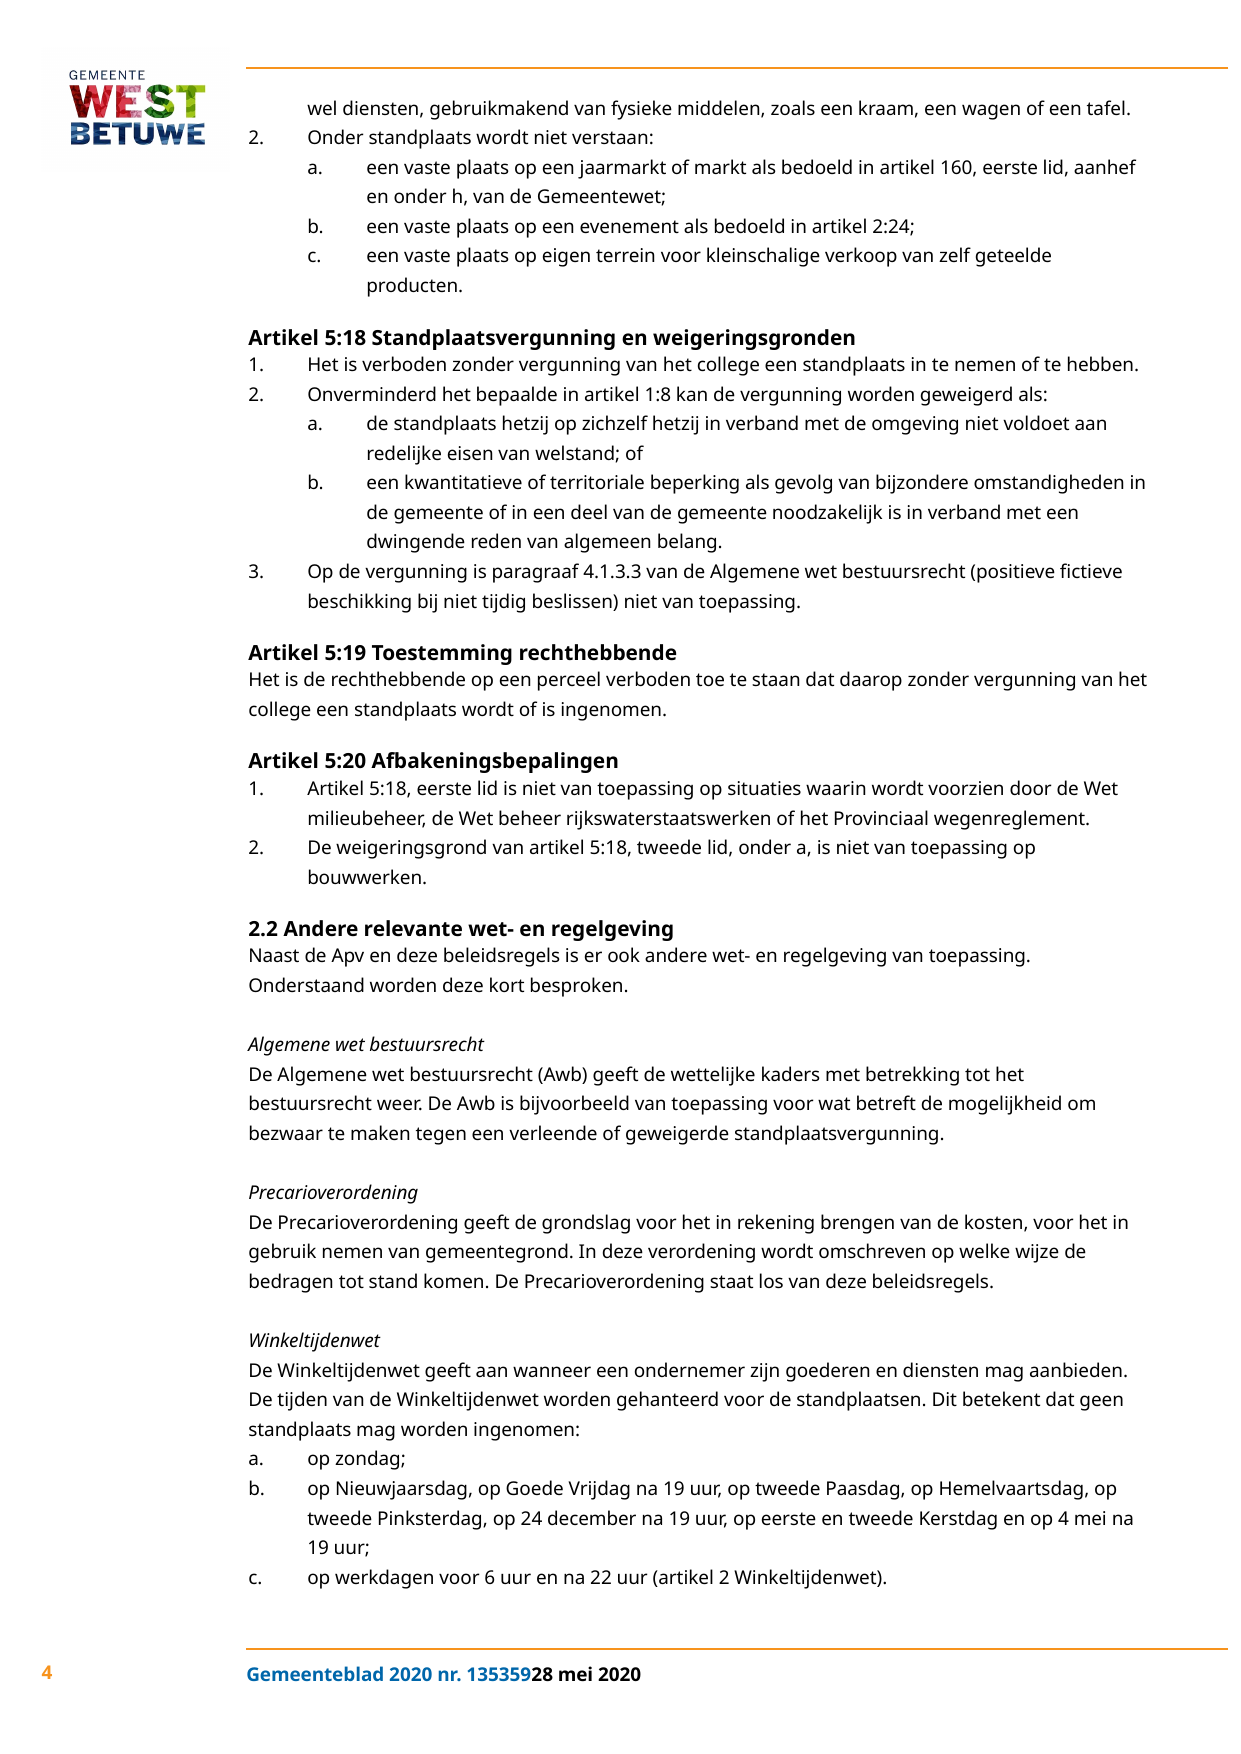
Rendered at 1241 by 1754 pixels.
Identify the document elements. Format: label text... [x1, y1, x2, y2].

list Onder standplaats wordt niet verstaan: [248, 124, 1152, 150]
text De Winkeltijdenwet geeft aan wanneer een ondernemer zijn goederen en diensten mag aanbieden. De tijden van de Winkeltijdenwet worden gehanteerd voor de standplaatsen. Dit betekent dat geen standplaats mag worden ingenomen: [248, 1357, 1152, 1442]
text Precarioverordening [248, 1179, 1152, 1205]
list op Nieuwjaarsdag, op Goede Vrijdag na 19 uur, op tweede Paasdag, op Hemelvaartsdag, op tweede Pinksterdag, op 24 december na 19 uur, op eerste en tweede Kerstdag en op 4 mei na 19 uur; [248, 1475, 1152, 1560]
list op zondag; [248, 1446, 1152, 1471]
list Het is verboden zonder vergunning van het college een standplaats in te nemen of te hebben. [248, 351, 1152, 377]
list een vaste plaats op eigen terrein voor kleinschalige verkoop van zelf geteelde producten. [307, 243, 1152, 298]
text De Algemene wet bestuursrecht (Awb) geeft de wettelijke kaders met betrekking tot het bestuursrecht weer. De Awb is bijvoorbeeld van toepassing voor wat betreft de mogelijkheid om bezwaar te maken tegen een verleende of geweigerde standplaatsvergunning. [248, 1061, 1152, 1146]
list op werkdagen voor 6 uur en na 22 uur (artikel 2 Winkeltijdenwet). [248, 1564, 1152, 1590]
list Op de vergunning is paragraaf 4.1.3.3 van de Algemene wet bestuursrecht (positieve fictieve beschikking bij niet tijdig beslissen) niet van toepassing. [248, 558, 1152, 613]
list een vaste plaats op een evenement als bedoeld in artikel 2:24; [307, 213, 1152, 239]
text Artikel 5:18 Standplaatsvergunning en weigeringsgronden [248, 323, 1152, 351]
list Onverminderd het bepaalde in artikel 1:8 kan de vergunning worden geweigerd als: [248, 381, 1152, 406]
text Artikel 5:20 Afbakeningsbepalingen [248, 747, 1152, 775]
text Winkeltijdenwet [248, 1327, 1152, 1353]
text Naast de Apv en deze beleidsregels is er ook andere wet- en regelgeving van toepassing. Onderstaand worden deze kort besproken. [248, 943, 1152, 998]
text De Precarioverordening geeft de grondslag voor het in rekening brengen van de kosten, voor het in gebruik nemen van gemeentegrond. In deze verordening wordt omschreven op welke wijze de bedragen tot stand komen. De Precarioverordening staat los van deze beleidsregels. [248, 1209, 1152, 1294]
text Algemene wet bestuursrecht [248, 1031, 1152, 1057]
text Het is de rechthebbende op een perceel verboden toe te staan dat daarop zonder vergunning van het college een standplaats wordt of is ingenomen. [248, 667, 1152, 722]
picture [41, 47, 231, 172]
text 2.2 Andere relevante wet- en regelgeving [248, 914, 1152, 943]
list de standplaats hetzij op zichzelf hetzij in verband met de omgeving niet voldoet aan redelijke eisen van welstand; of [307, 410, 1152, 466]
list De weigeringsgrond van artikel 5:18, tweede lid, onder a, is niet van toepassing op bouwwerken. [248, 834, 1152, 889]
list wel diensten, gebruikmakend van fysieke middelen, zoals een kraam, een wagen of een tafel. [248, 95, 1152, 121]
list Artikel 5:18, eerste lid is niet van toepassing op situaties waarin wordt voorzien door de Wet milieubeheer, de Wet beheer rijkswaterstaatswerken of het Provinciaal wegenreglement. [248, 775, 1152, 830]
list een vaste plaats op een jaarmarkt of markt als bedoeld in artikel 160, eerste lid, aanhef en onder h, van de Gemeentewet; [307, 154, 1152, 209]
list een kwantitatieve of territoriale beperking als gevolg van bijzondere omstandigheden in de gemeente of in een deel van de gemeente noodzakelijk is in verband met een dwingende reden van algemeen belang. [307, 469, 1152, 554]
text Artikel 5:19 Toestemming rechthebbende [248, 638, 1152, 667]
